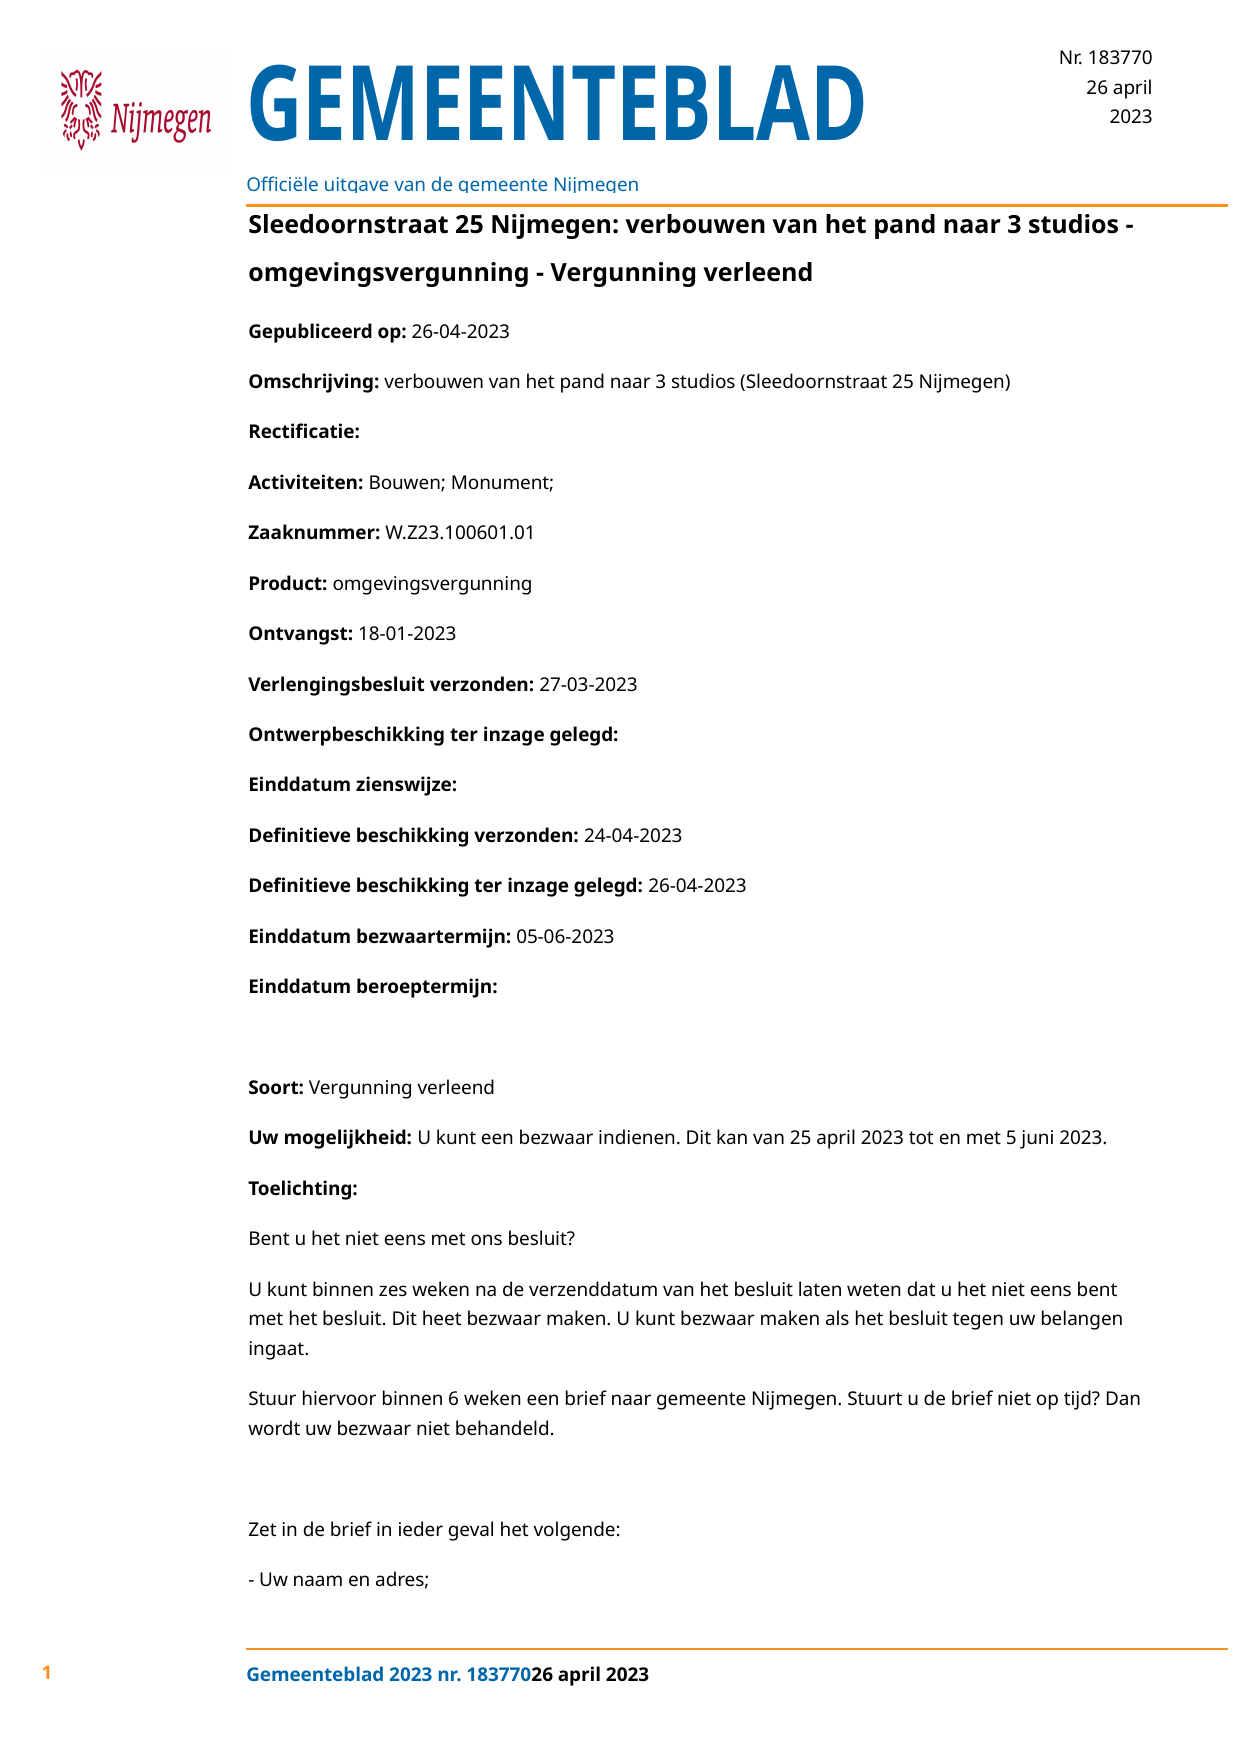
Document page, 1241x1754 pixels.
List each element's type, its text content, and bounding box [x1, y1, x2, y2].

text Soort: Vergunning verleend [248, 1074, 1152, 1100]
text Bent u het niet eens met ons besluit? [248, 1225, 1152, 1251]
text Zaaknummer: W.Z23.100601.01 [248, 519, 1152, 545]
text Uw mogelijkheid: U kunt een bezwaar indienen. Dit kan van 25 april 2023 tot en met 5 juni 2023. [248, 1124, 1152, 1150]
text Ontvangst: 18-01-2023 [248, 620, 1152, 646]
text Stuur hiervoor binnen 6 weken een brief naar gemeente Nijmegen. Stuurt u de brief niet op tijd? Dan wordt uw bezwaar niet behandeld. [248, 1385, 1152, 1441]
text - Uw naam en adres; [248, 1566, 1152, 1592]
text Toelichting: [248, 1175, 1152, 1201]
text Product: omgevingsvergunning [248, 570, 1152, 596]
text Ontwerpbeschikking ter inzage gelegd: [248, 721, 1152, 747]
text U kunt binnen zes weken na de verzenddatum van het besluit laten weten dat u het niet eens bent met het besluit. Dit heet bezwaar maken. U kunt bezwaar maken als het besluit tegen uw belangen ingaat. [248, 1276, 1152, 1361]
text Zet in de brief in ieder geval het volgende: [248, 1516, 1152, 1542]
text Activiteiten: Bouwen; Monument; [248, 469, 1152, 495]
text Einddatum bezwaartermijn: 05-06-2023 [248, 923, 1152, 949]
text Omschrijving: verbouwen van het pand naar 3 studios (Sleedoornstraat 25 Nijmegen) [248, 368, 1152, 394]
text Einddatum beroeptermijn: [248, 973, 1152, 999]
text Gepubliceerd op: 26-04-2023 [248, 318, 1152, 344]
picture [41, 47, 231, 172]
text Rectificatie: [248, 419, 1152, 444]
text Einddatum zienswijze: [248, 772, 1152, 797]
text Sleedoornstraat 25 Nijmegen: verbouwen van het pand naar 3 studios - omgevingsvergunning - Vergunning verleend [248, 207, 1152, 288]
text Verlengingsbesluit verzonden: 27-03-2023 [248, 671, 1152, 697]
text Definitieve beschikking ter inzage gelegd: 26-04-2023 [248, 872, 1152, 898]
text Definitieve beschikking verzonden: 24-04-2023 [248, 822, 1152, 848]
